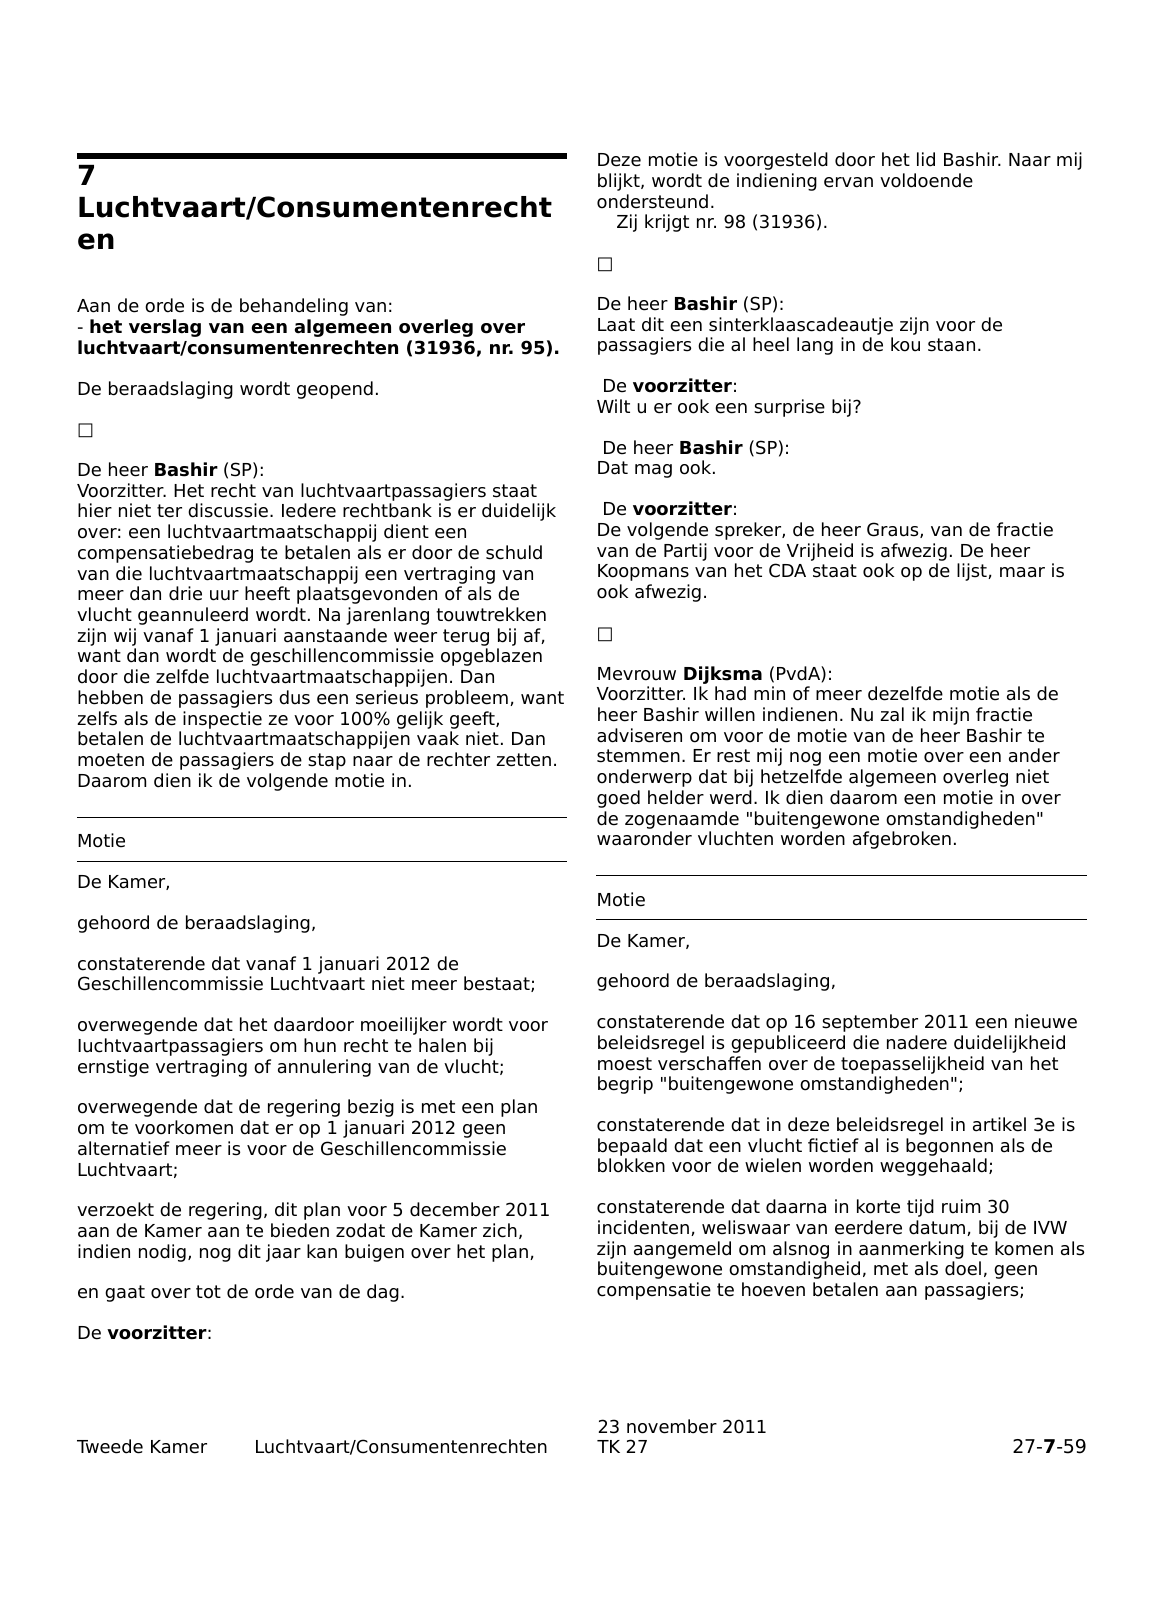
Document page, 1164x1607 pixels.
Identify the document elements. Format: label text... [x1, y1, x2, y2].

text constaterende dat daarna in korte tijd ruim 30 incidenten, weliswaar van eerdere datum, bij de IVW zijn aangemeld om alsnog in aanmerking te komen als buitengewone omstandigheid, met als doel, geen compensatie te hoeven betalen aan passagiers; [596, 1197, 1087, 1301]
text en gaat over tot de orde van de dag. [77, 1282, 567, 1303]
text De heer Bashir (SP): [596, 437, 1087, 458]
text constaterende dat op 16 september 2011 een nieuwe beleidsregel is gepubliceerd die nadere duidelijkheid moest verschaffen over de toepasselijkheid van het begrip "buitengewone omstandigheden"; [596, 1012, 1087, 1095]
text De Kamer, [77, 872, 567, 893]
text Dat mag ook. [596, 458, 1087, 479]
text De heer Bashir (SP): [596, 294, 1087, 314]
text - het verslag van een algemeen overleg over luchtvaart/consumentenrechten (31936, nr. 95). [77, 317, 567, 358]
text constaterende dat vanaf 1 januari 2012 de Geschillencommissie Luchtvaart niet meer bestaat; [77, 953, 567, 995]
text Motie [596, 890, 1087, 911]
text Deze motie is voorgesteld door het lid Bashir. Naar mij blijkt, wordt de indiening ervan voldoende ondersteund. [596, 150, 1087, 212]
title 7 Luchtvaart/Consumentenrechten [77, 159, 567, 256]
text Motie [77, 831, 567, 852]
text Zij krijgt nr. 98 (31936). [596, 212, 1087, 233]
text Wilt u er ook een surprise bij? [596, 397, 1087, 417]
text De beraadslaging wordt geopend. [77, 378, 567, 399]
text Aan de orde is de behandeling van: [77, 296, 567, 317]
text De voorzitter: [596, 376, 1087, 397]
text gehoord de beraadslaging, [596, 971, 1087, 992]
text □ [596, 253, 1087, 274]
text □ [77, 419, 567, 440]
text Voorzitter. Het recht van luchtvaartpassagiers staat hier niet ter discussie. Iedere rechtbank is er duidelijk over: een luchtvaartmaatschappij dient een compensatiebedrag te betalen als er door de schuld van die luchtvaartmaatschappij een vertraging van meer dan drie uur heeft plaatsgevonden of als de vlucht geannuleerd wordt. Na jarenlang touwtrekken zijn wij vanaf 1 januari aanstaande weer terug bij af, want dan wordt de geschillencommissie opgeblazen door die zelfde luchtvaartmaatschappijen. Dan hebben de passagiers dus een serieus probleem, want zelfs als de inspectie ze voor 100% gelijk geeft, betalen de luchtvaartmaatschappijen vaak niet. Dan moeten de passagiers de stap naar de rechter zetten. Daarom dien ik de volgende motie in. [77, 481, 567, 791]
text gehoord de beraadslaging, [77, 913, 567, 933]
text Mevrouw Dijksma (PvdA): [596, 663, 1087, 684]
text constaterende dat in deze beleidsregel in artikel 3e is bepaald dat een vlucht fictief al is begonnen als de blokken voor de wielen worden weggehaald; [596, 1115, 1087, 1177]
text De volgende spreker, de heer Graus, van de fractie van de Partij voor de Vrijheid is afwezig. De heer Koopmans van het CDA staat ook op de lijst, maar is ook afwezig. [596, 520, 1087, 603]
text De voorzitter: [77, 1323, 567, 1344]
text Voorzitter. Ik had min of meer dezelfde motie als de heer Bashir willen indienen. Nu zal ik mijn fractie adviseren om voor de motie van de heer Bashir te stemmen. Er rest mij nog een motie over een ander onderwerp dat bij hetzelfde algemeen overleg niet goed helder werd. Ik dien daarom een motie in over de zogenaamde "buitengewone omstandigheden" waaronder vluchten worden afgebroken. [596, 684, 1087, 850]
text Laat dit een sinterklaascadeautje zijn voor de passagiers die al heel lang in de kou staan. [596, 314, 1087, 356]
text De voorzitter: [596, 499, 1087, 520]
text overwegende dat de regering bezig is met een plan om te voorkomen dat er op 1 januari 2012 geen alternatief meer is voor de Geschillencommissie Luchtvaart; [77, 1097, 567, 1180]
text De heer Bashir (SP): [77, 460, 567, 481]
text De Kamer, [596, 931, 1087, 951]
text □ [596, 623, 1087, 643]
text overwegende dat het daardoor moeilijker wordt voor Iuchtvaartpassagiers om hun recht te halen bij ernstige vertraging of annulering van de vlucht; [77, 1015, 567, 1077]
text verzoekt de regering, dit plan voor 5 december 2011 aan de Kamer aan te bieden zodat de Kamer zich, indien nodig, nog dit jaar kan buigen over het plan, [77, 1200, 567, 1262]
